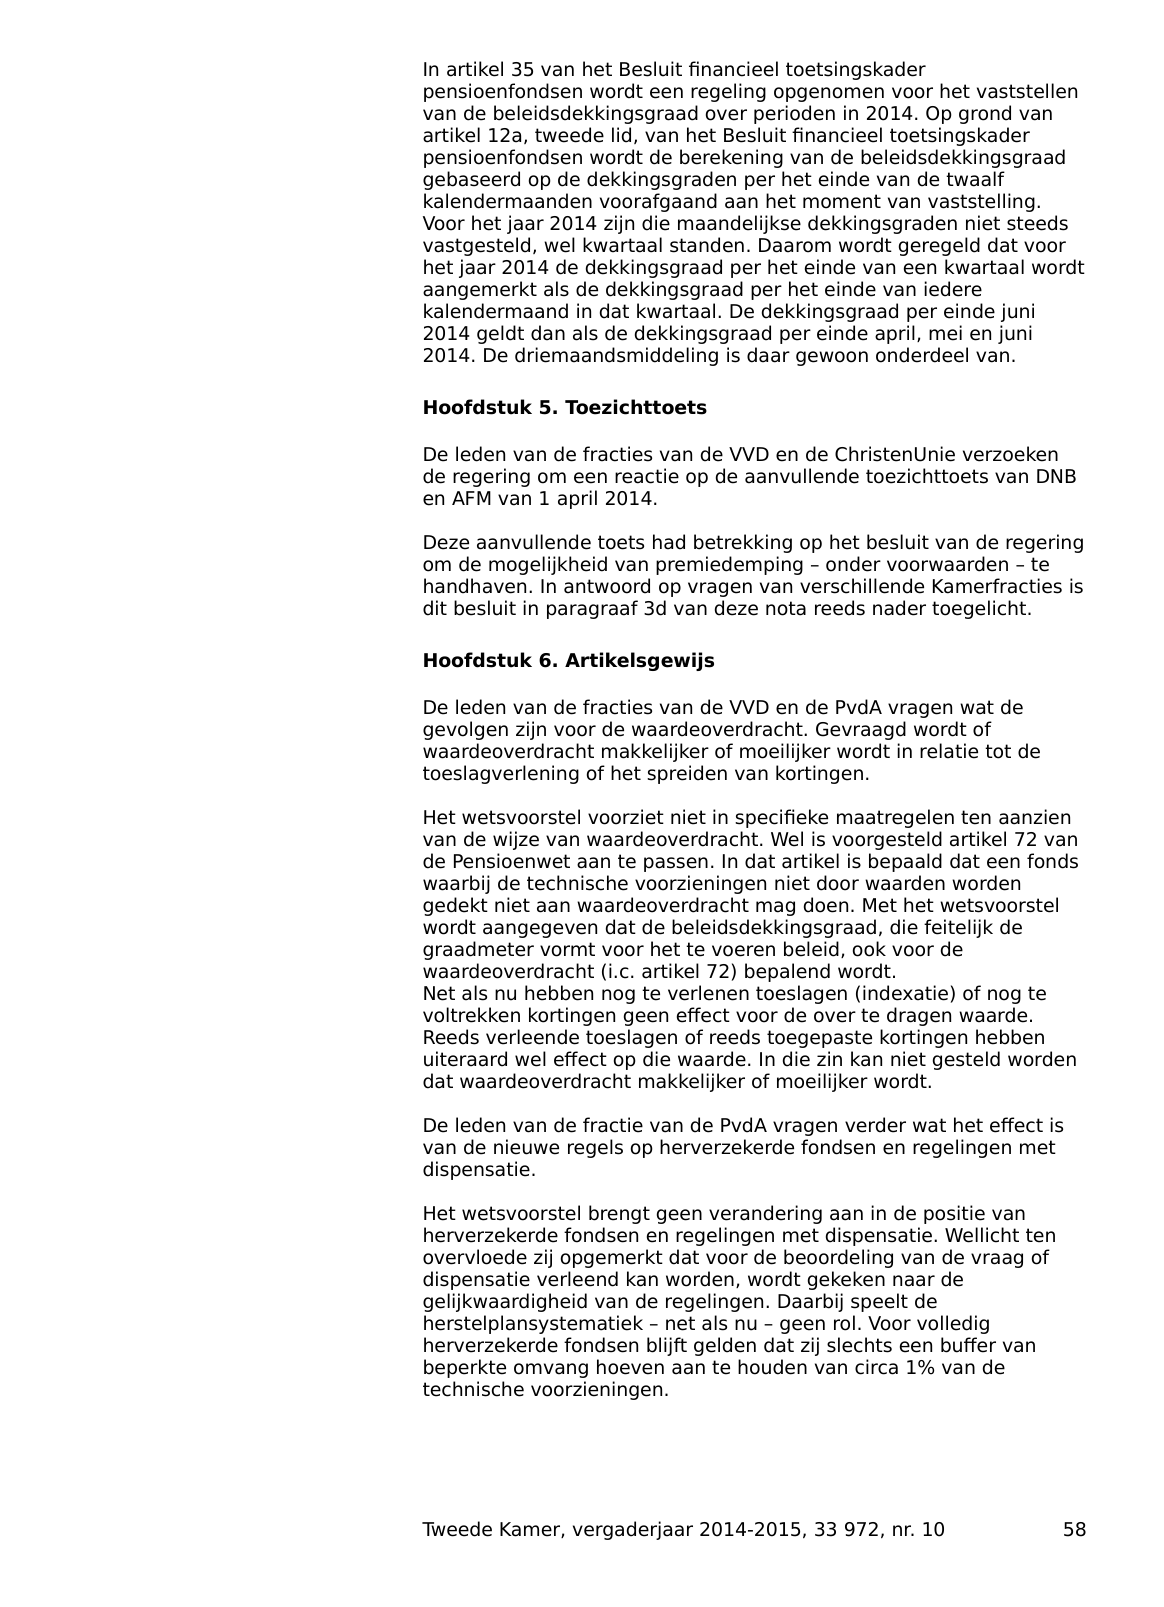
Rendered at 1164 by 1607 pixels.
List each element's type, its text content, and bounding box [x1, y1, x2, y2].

text De leden van de fracties van de VVD en de PvdA vragen wat de gevolgen zijn voor de waardeoverdracht. Gevraagd wordt of waardeoverdracht makkelijker of moeilijker wordt in relatie tot de toeslagverlening of het spreiden van kortingen. [422, 697, 1087, 785]
text Het wetsvoorstel brengt geen verandering aan in de positie van herverzekerde fondsen en regelingen met dispensatie. Wellicht ten overvloede zij opgemerkt dat voor de beoordeling van de vraag of dispensatie verleend kan worden, wordt gekeken naar de gelijkwaardigheid van de regelingen. Daarbij speelt de herstelplansystematiek – net als nu – geen rol. Voor volledig herverzekerde fondsen blijft gelden dat zij slechts een buffer van beperkte omvang hoeven aan te houden van circa 1% van de technische voorzieningen. [422, 1203, 1087, 1401]
text In artikel 35 van het Besluit financieel toetsingskader pensioenfondsen wordt een regeling opgenomen voor het vaststellen van de beleidsdekkingsgraad over perioden in 2014. Op grond van artikel 12a, tweede lid, van het Besluit financieel toetsingskader pensioenfondsen wordt de berekening van de beleidsdekkingsgraad gebaseerd op de dekkingsgraden per het einde van de twaalf kalendermaanden voorafgaand aan het moment van vaststelling. Voor het jaar 2014 zijn die maandelijkse dekkingsgraden niet steeds vastgesteld, wel kwartaal standen. Daarom wordt geregeld dat voor het jaar 2014 de dekkingsgraad per het einde van een kwartaal wordt aangemerkt als de dekkingsgraad per het einde van iedere kalendermaand in dat kwartaal. De dekkingsgraad per einde juni 2014 geldt dan als de dekkingsgraad per einde april, mei en juni 2014. De driemaandsmiddeling is daar gewoon onderdeel van. [422, 59, 1087, 367]
subtitle Hoofdstuk 6. Artikelsgewijs [422, 650, 1087, 672]
text Net als nu hebben nog te verlenen toeslagen (indexatie) of nog te voltrekken kortingen geen effect voor de over te dragen waarde. Reeds verleende toeslagen of reeds toegepaste kortingen hebben uiteraard wel effect op die waarde. In die zin kan niet gesteld worden dat waardeoverdracht makkelijker of moeilijker wordt. [422, 983, 1087, 1093]
text De leden van de fracties van de VVD en de ChristenUnie verzoeken de regering om een reactie op de aanvullende toezichttoets van DNB en AFM van 1 april 2014. [422, 444, 1087, 510]
text De leden van de fractie van de PvdA vragen verder wat het effect is van de nieuwe regels op herverzekerde fondsen en regelingen met dispensatie. [422, 1115, 1087, 1181]
text Het wetsvoorstel voorziet niet in specifieke maatregelen ten aanzien van de wijze van waardeoverdracht. Wel is voorgesteld artikel 72 van de Pensioenwet aan te passen. In dat artikel is bepaald dat een fonds waarbij de technische voorzieningen niet door waarden worden gedekt niet aan waardeoverdracht mag doen. Met het wetsvoorstel wordt aangegeven dat de beleidsdekkingsgraad, die feitelijk de graadmeter vormt voor het te voeren beleid, ook voor de waardeoverdracht (i.c. artikel 72) bepalend wordt. [422, 807, 1087, 983]
text Deze aanvullende toets had betrekking op het besluit van de regering om de mogelijkheid van premiedemping – onder voorwaarden – te handhaven. In antwoord op vragen van verschillende Kamerfracties is dit besluit in paragraaf 3d van deze nota reeds nader toegelicht. [422, 532, 1087, 620]
subtitle Hoofdstuk 5. Toezichttoets [422, 397, 1087, 419]
